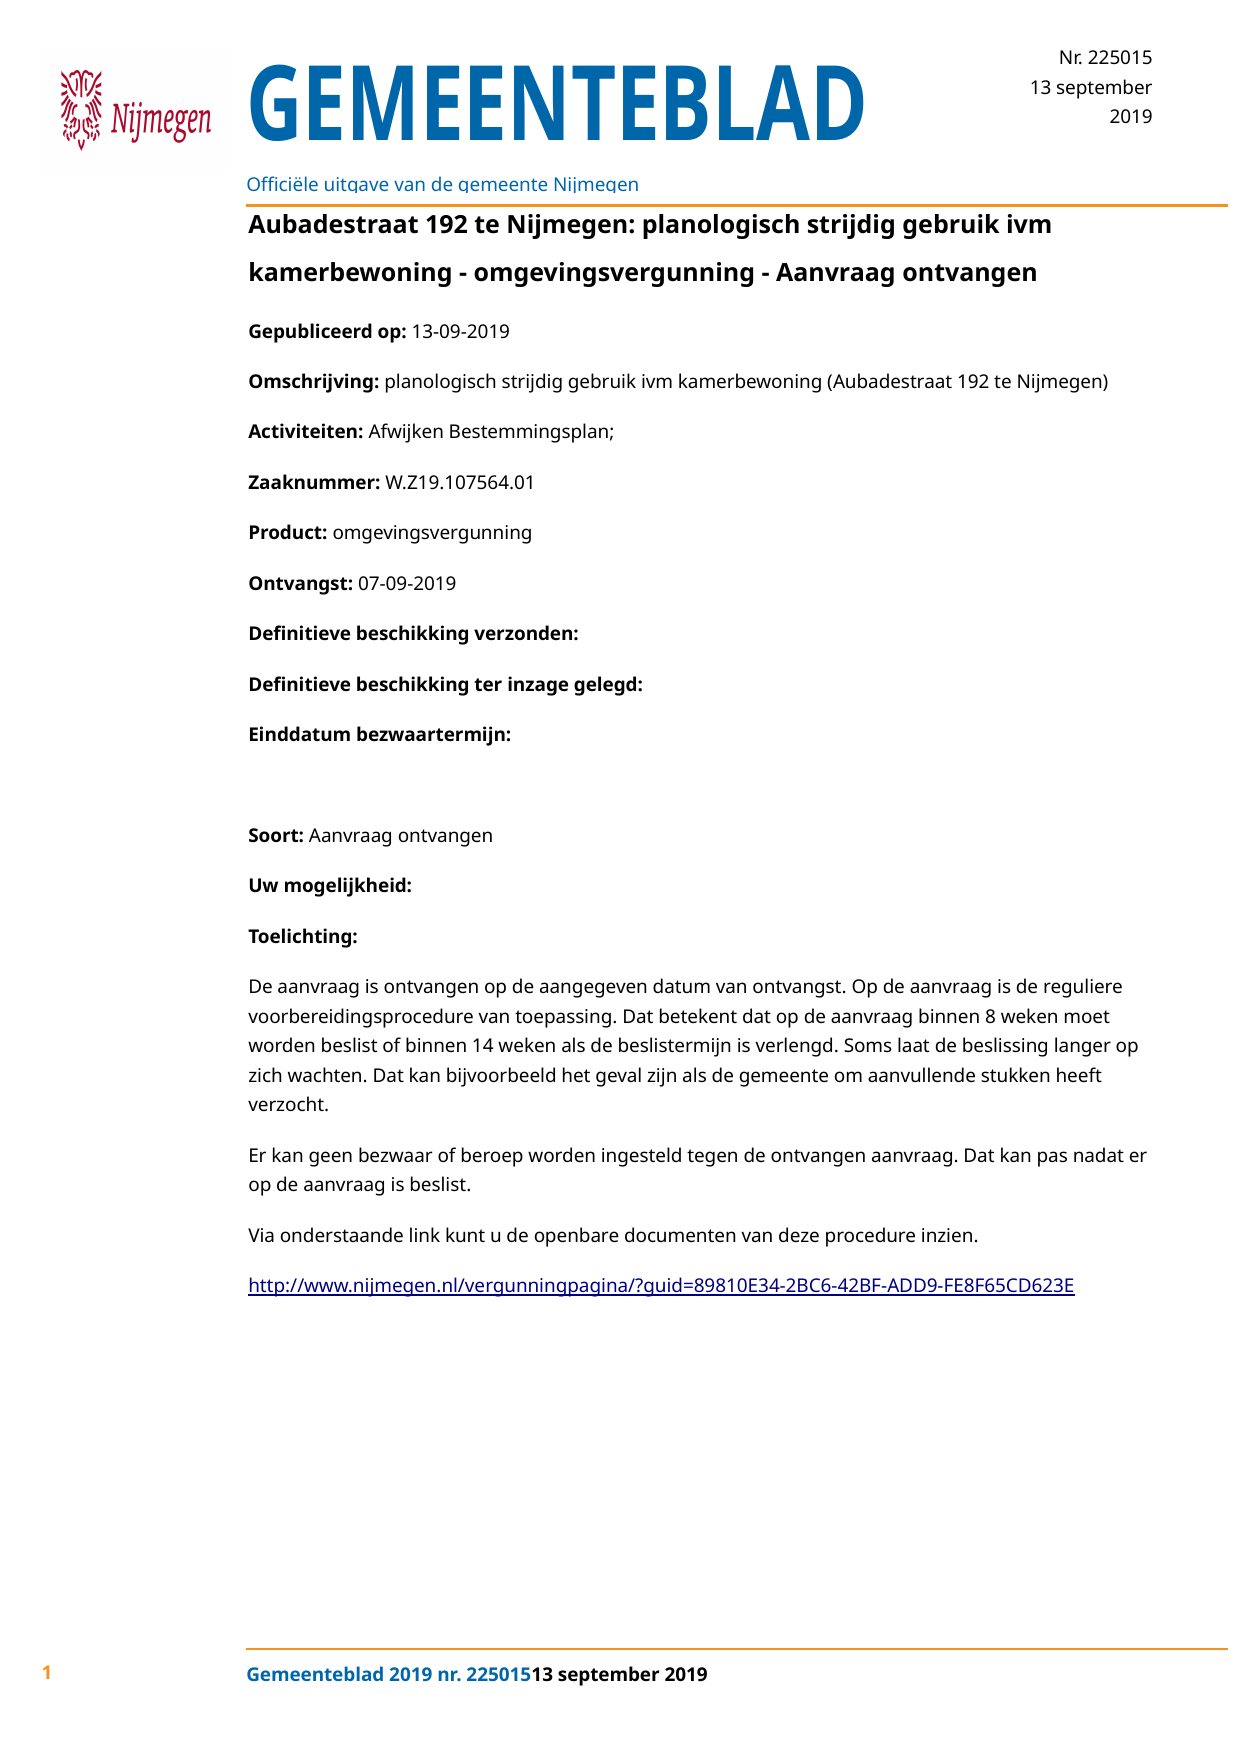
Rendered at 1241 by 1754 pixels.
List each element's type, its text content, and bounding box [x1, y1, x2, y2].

text Zaaknummer: W.Z19.107564.01 [248, 469, 1152, 495]
text Toelichting: [248, 923, 1152, 949]
text http://www.nijmegen.nl/vergunningpagina/?guid=89810E34-2BC6-42BF-ADD9-FE8F65CD623E [248, 1272, 1152, 1298]
text Definitieve beschikking ter inzage gelegd: [248, 671, 1152, 697]
picture [41, 47, 231, 172]
text Aubadestraat 192 te Nijmegen: planologisch strijdig gebruik ivm kamerbewoning - omgevingsvergunning - Aanvraag ontvangen [248, 207, 1152, 288]
text De aanvraag is ontvangen op de aangegeven datum van ontvangst. Op de aanvraag is de reguliere voorbereidingsprocedure van toepassing. Dat betekent dat op de aanvraag binnen 8 weken moet worden beslist of binnen 14 weken als de beslistermijn is verlengd. Soms laat de beslissing langer op zich wachten. Dat kan bijvoorbeeld het geval zijn als de gemeente om aanvullende stukken heeft verzocht. [248, 973, 1152, 1117]
text Er kan geen bezwaar of beroep worden ingesteld tegen de ontvangen aanvraag. Dat kan pas nadat er op de aanvraag is beslist. [248, 1142, 1152, 1197]
text Product: omgevingsvergunning [248, 519, 1152, 545]
text Via onderstaande link kunt u de openbare documenten van deze procedure inzien. [248, 1222, 1152, 1248]
text Einddatum bezwaartermijn: [248, 721, 1152, 747]
text Soort: Aanvraag ontvangen [248, 822, 1152, 848]
text Uw mogelijkheid: [248, 872, 1152, 898]
text Omschrijving: planologisch strijdig gebruik ivm kamerbewoning (Aubadestraat 192 te Nijmegen) [248, 368, 1152, 394]
text Definitieve beschikking verzonden: [248, 620, 1152, 646]
text Gepubliceerd op: 13-09-2019 [248, 318, 1152, 344]
text Activiteiten: Afwijken Bestemmingsplan; [248, 419, 1152, 444]
text Ontvangst: 07-09-2019 [248, 570, 1152, 596]
